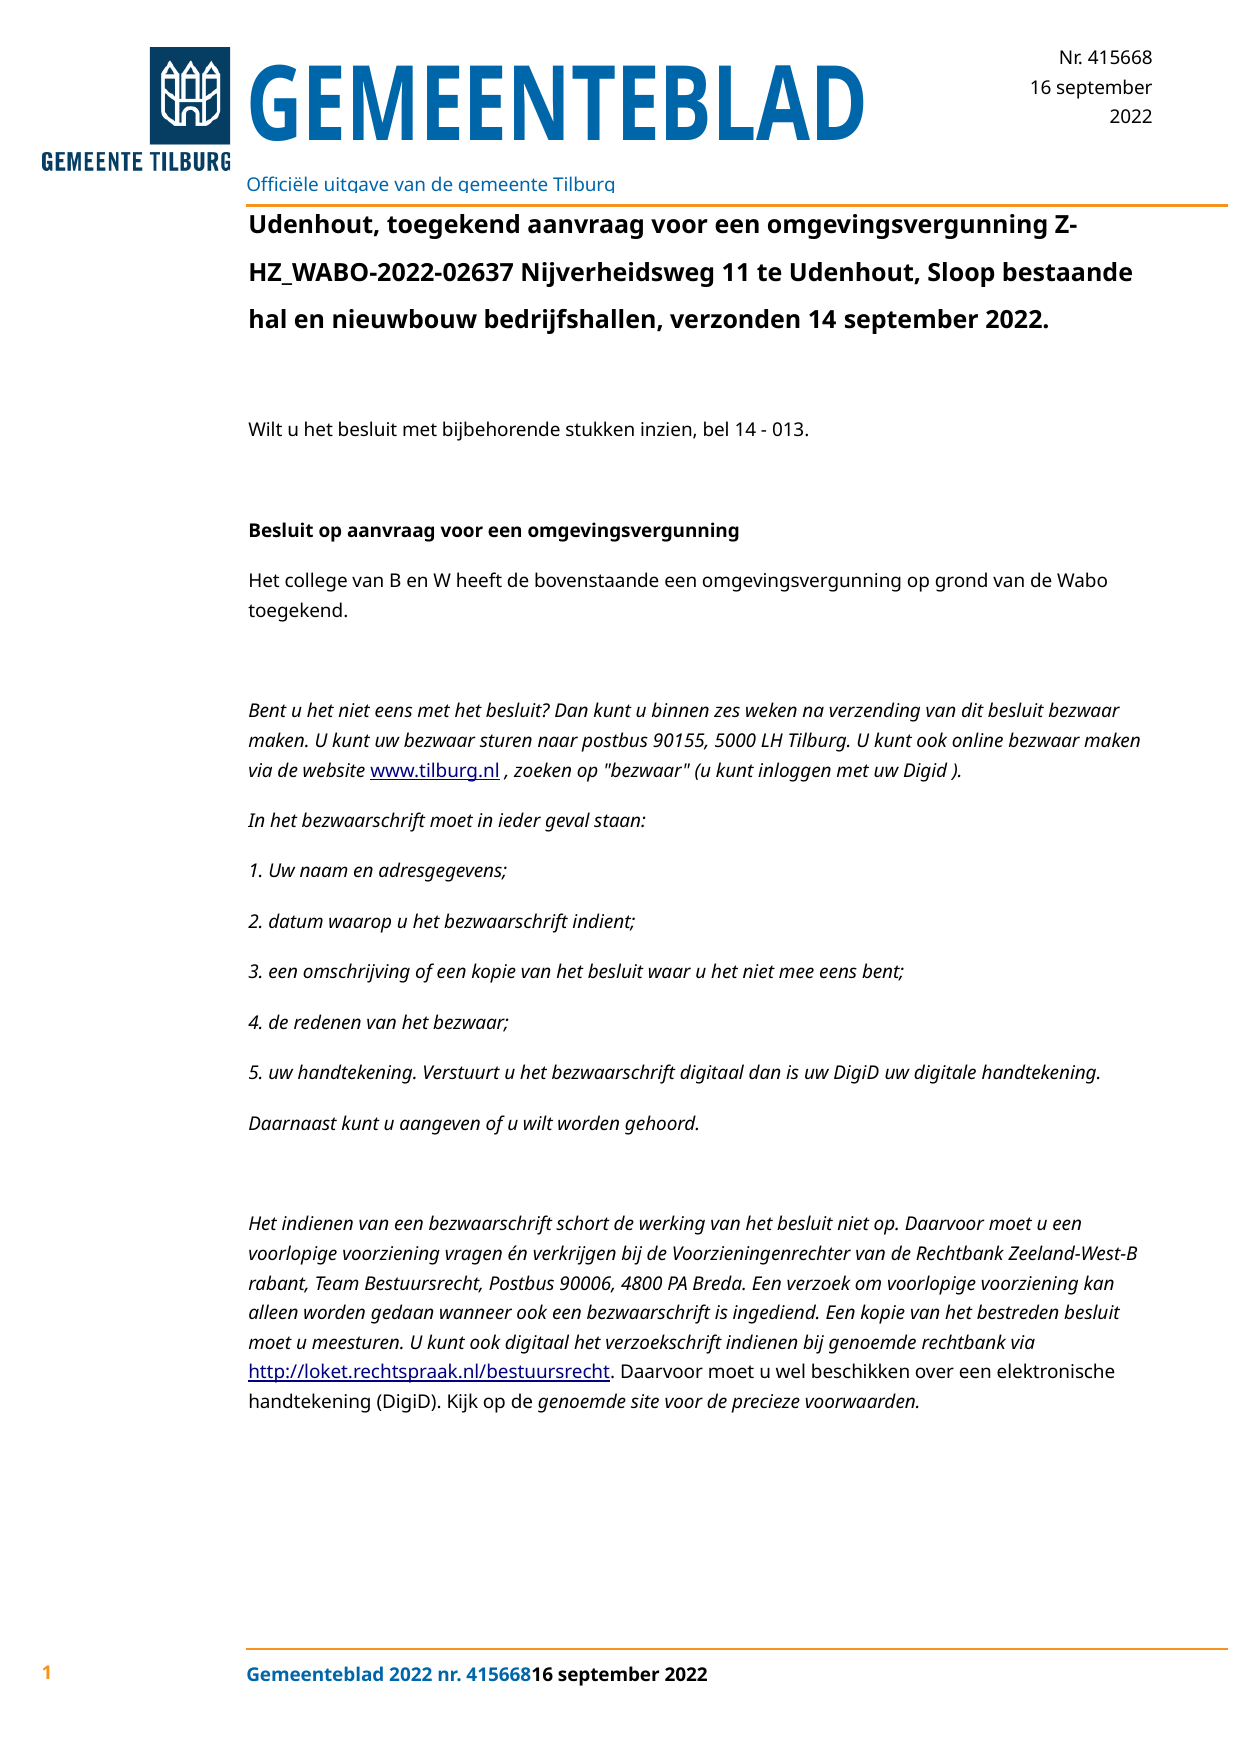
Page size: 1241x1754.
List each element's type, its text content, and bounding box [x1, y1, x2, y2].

text 3. een omschrijving of een kopie van het besluit waar u het niet mee eens bent; [248, 958, 1152, 984]
text Udenhout, toegekend aanvraag voor een omgevingsvergunning Z-HZ_WABO-2022-02637 Nijverheidsweg 11 te Udenhout, Sloop bestaande hal en nieuwbouw bedrijfshallen, verzonden 14 september 2022. [248, 207, 1152, 336]
text Het college van B en W heeft de bovenstaande een omgevingsvergunning op grond van de Wabo toegekend. [248, 567, 1152, 622]
text 2. datum waarop u het bezwaarschrift indient; [248, 908, 1152, 934]
text 4. de redenen van het bezwaar; [248, 1009, 1152, 1034]
text Wilt u het besluit met bijbehorende stukken inzien, bel 14 - 013. [248, 416, 1152, 442]
text Bent u het niet eens met het besluit? Dan kunt u binnen zes weken na verzending van dit besluit bezwaar maken. U kunt uw bezwaar sturen naar postbus 90155, 5000 LH Tilburg. U kunt ook online bezwaar maken via de website www.tilburg.nl , zoeken op "bezwaar" (u kunt inloggen met uw Digid ). [248, 698, 1152, 782]
text 1. Uw naam en adresgegevens; [248, 858, 1152, 883]
text Daarnaast kunt u aangeven of u wilt worden gehoord. [248, 1110, 1152, 1135]
text 5. uw handtekening. Verstuurt u het bezwaarschrift digitaal dan is uw DigiD uw digitale handtekening. [248, 1059, 1152, 1085]
text In het bezwaarschrift moet in ieder geval staan: [248, 807, 1152, 833]
text Het indienen van een bezwaarschrift schort de werking van het besluit niet op. Daarvoor moet u een voorlopige voorziening vragen én verkrijgen bij de Voorzieningenrechter van de Rechtbank Zeeland-West-B rabant, Team Bestuursrecht, Postbus 90006, 4800 PA Breda. Een verzoek om voorlopige voorziening kan alleen worden gedaan wanneer ook een bezwaarschrift is ingediend. Een kopie van het bestreden besluit moet u meesturen. U kunt ook digitaal het verzoekschrift indienen bij genoemde rechtbank via http://loket.rechtspraak.nl/bestuursrecht. Daarvoor moet u wel beschikken over een elektronische handtekening (DigiD). Kijk op de genoemde site voor de precieze voorwaarden. [248, 1211, 1152, 1414]
picture [41, 47, 231, 172]
text Besluit op aanvraag voor een omgevingsvergunning [248, 517, 1152, 542]
